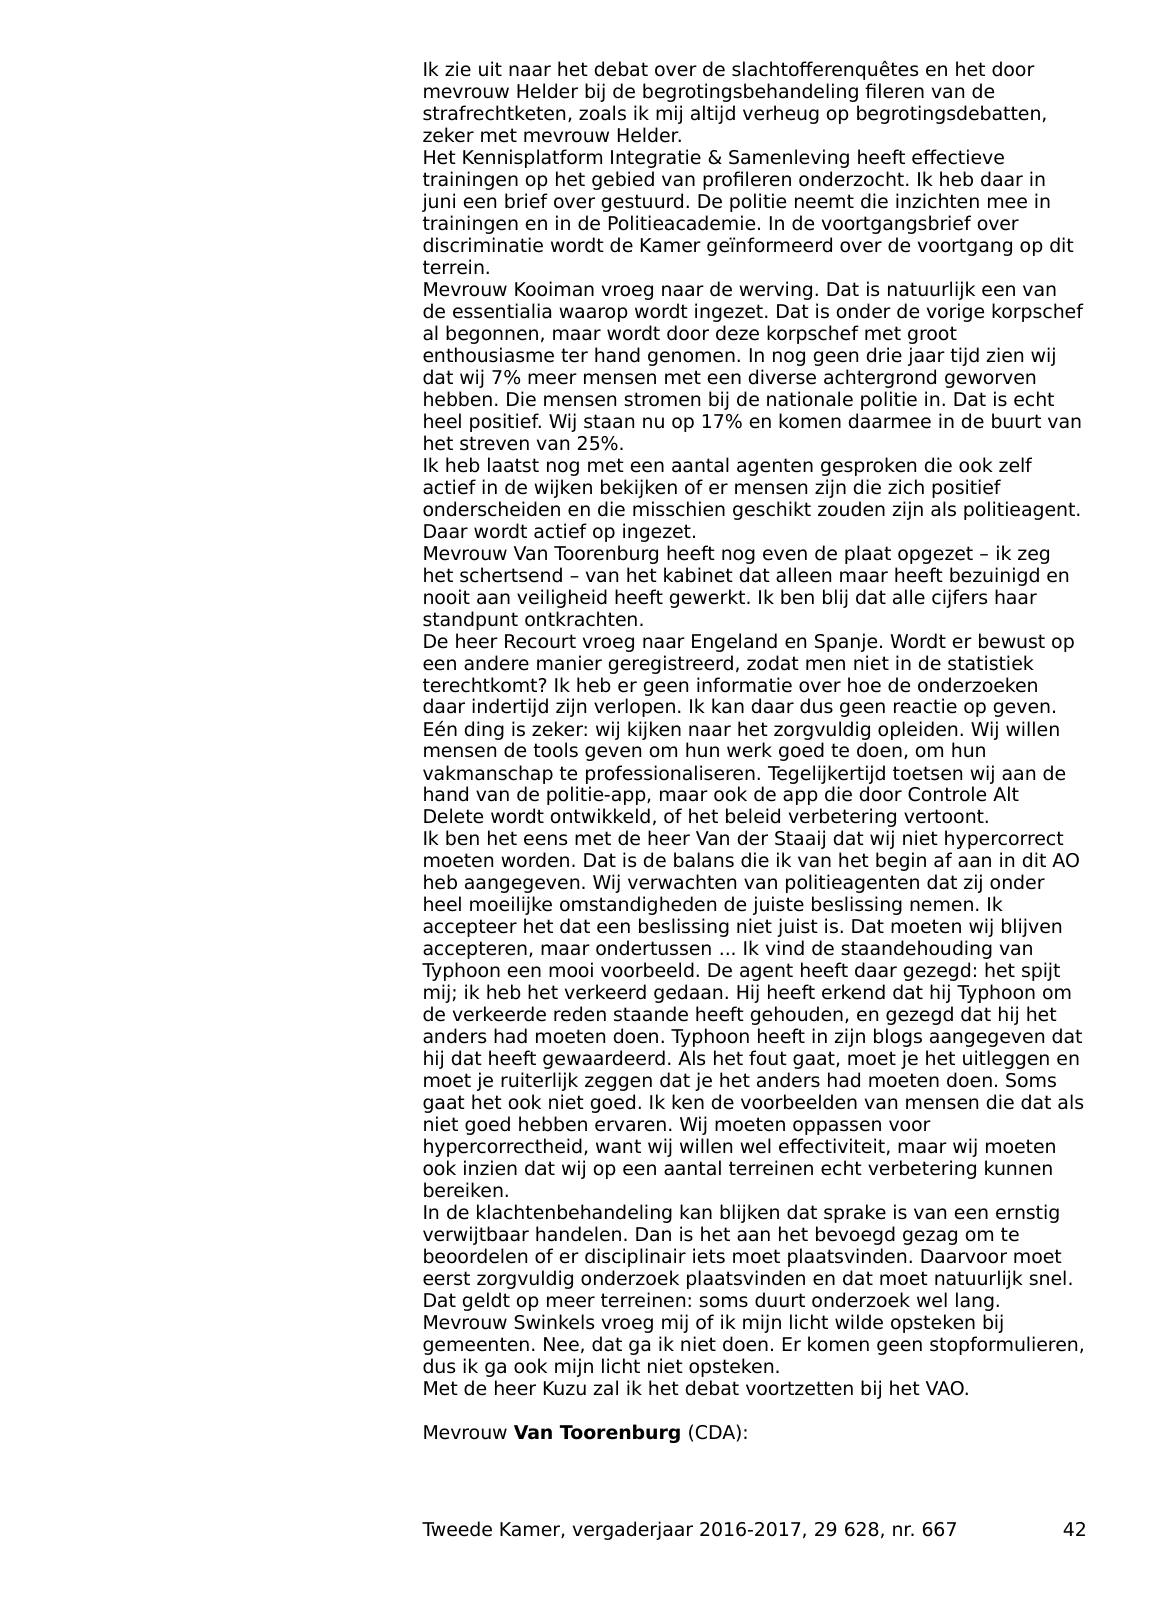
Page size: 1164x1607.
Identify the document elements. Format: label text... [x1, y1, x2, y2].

text Ik ben het eens met de heer Van der Staaij dat wij niet hypercorrect moeten worden. Dat is de balans die ik van het begin af aan in dit AO heb aangegeven. Wij verwachten van politieagenten dat zij onder heel moeilijke omstandigheden de juiste beslissing nemen. Ik accepteer het dat een beslissing niet juist is. Dat moeten wij blijven accepteren, maar ondertussen ... Ik vind de staandehouding van Typhoon een mooi voorbeeld. De agent heeft daar gezegd: het spijt mij; ik heb het verkeerd gedaan. Hij heeft erkend dat hij Typhoon om de verkeerde reden staande heeft gehouden, en gezegd dat hij het anders had moeten doen. Typhoon heeft in zijn blogs aangegeven dat hij dat heeft gewaardeerd. Als het fout gaat, moet je het uitleggen en moet je ruiterlijk zeggen dat je het anders had moeten doen. Soms gaat het ook niet goed. Ik ken de voorbeelden van mensen die dat als niet goed hebben ervaren. Wij moeten oppassen voor hypercorrectheid, want wij willen wel effectiviteit, maar wij moeten ook inzien dat wij op een aantal terreinen echt verbetering kunnen bereiken. [422, 828, 1087, 1202]
text Mevrouw Van Toorenburg heeft nog even de plaat opgezet – ik zeg het schertsend – van het kabinet dat alleen maar heeft bezuinigd en nooit aan veiligheid heeft gewerkt. Ik ben blij dat alle cijfers haar standpunt ontkrachten. [422, 543, 1087, 631]
text In de klachtenbehandeling kan blijken dat sprake is van een ernstig verwijtbaar handelen. Dan is het aan het bevoegd gezag om te beoordelen of er disciplinair iets moet plaatsvinden. Daarvoor moet eerst zorgvuldig onderzoek plaatsvinden en dat moet natuurlijk snel. Dat geldt op meer terreinen: soms duurt onderzoek wel lang. [422, 1202, 1087, 1312]
text Mevrouw Swinkels vroeg mij of ik mijn licht wilde opsteken bij gemeenten. Nee, dat ga ik niet doen. Er komen geen stopformulieren, dus ik ga ook mijn licht niet opsteken. [422, 1312, 1087, 1378]
text Ik zie uit naar het debat over de slachtofferenquêtes en het door mevrouw Helder bij de begrotingsbehandeling fileren van de strafrechtketen, zoals ik mij altijd verheug op begrotingsdebatten, zeker met mevrouw Helder. [422, 59, 1087, 147]
text Ik heb laatst nog met een aantal agenten gesproken die ook zelf actief in de wijken bekijken of er mensen zijn die zich positief onderscheiden en die misschien geschikt zouden zijn als politieagent. Daar wordt actief op ingezet. [422, 455, 1087, 543]
text Mevrouw Van Toorenburg (CDA): [422, 1422, 1087, 1444]
text Mevrouw Kooiman vroeg naar de werving. Dat is natuurlijk een van de essentialia waarop wordt ingezet. Dat is onder de vorige korpschef al begonnen, maar wordt door deze korpschef met groot enthousiasme ter hand genomen. In nog geen drie jaar tijd zien wij dat wij 7% meer mensen met een diverse achtergrond geworven hebben. Die mensen stromen bij de nationale politie in. Dat is echt heel positief. Wij staan nu op 17% en komen daarmee in de buurt van het streven van 25%. [422, 279, 1087, 455]
text De heer Recourt vroeg naar Engeland en Spanje. Wordt er bewust op een andere manier geregistreerd, zodat men niet in de statistiek terechtkomt? Ik heb er geen informatie over hoe de onderzoeken daar indertijd zijn verlopen. Ik kan daar dus geen reactie op geven. Eén ding is zeker: wij kijken naar het zorgvuldig opleiden. Wij willen mensen de tools geven om hun werk goed te doen, om hun vakmanschap te professionaliseren. Tegelijkertijd toetsen wij aan de hand van de politie-app, maar ook de app die door Controle Alt Delete wordt ontwikkeld, of het beleid verbetering vertoont. [422, 631, 1087, 828]
text Het Kennisplatform Integratie & Samenleving heeft effectieve trainingen op het gebied van profileren onderzocht. Ik heb daar in juni een brief over gestuurd. De politie neemt die inzichten mee in trainingen en in de Politieacademie. In de voortgangsbrief over discriminatie wordt de Kamer geïnformeerd over de voortgang op dit terrein. [422, 147, 1087, 279]
text Met de heer Kuzu zal ik het debat voortzetten bij het VAO. [422, 1378, 1087, 1400]
